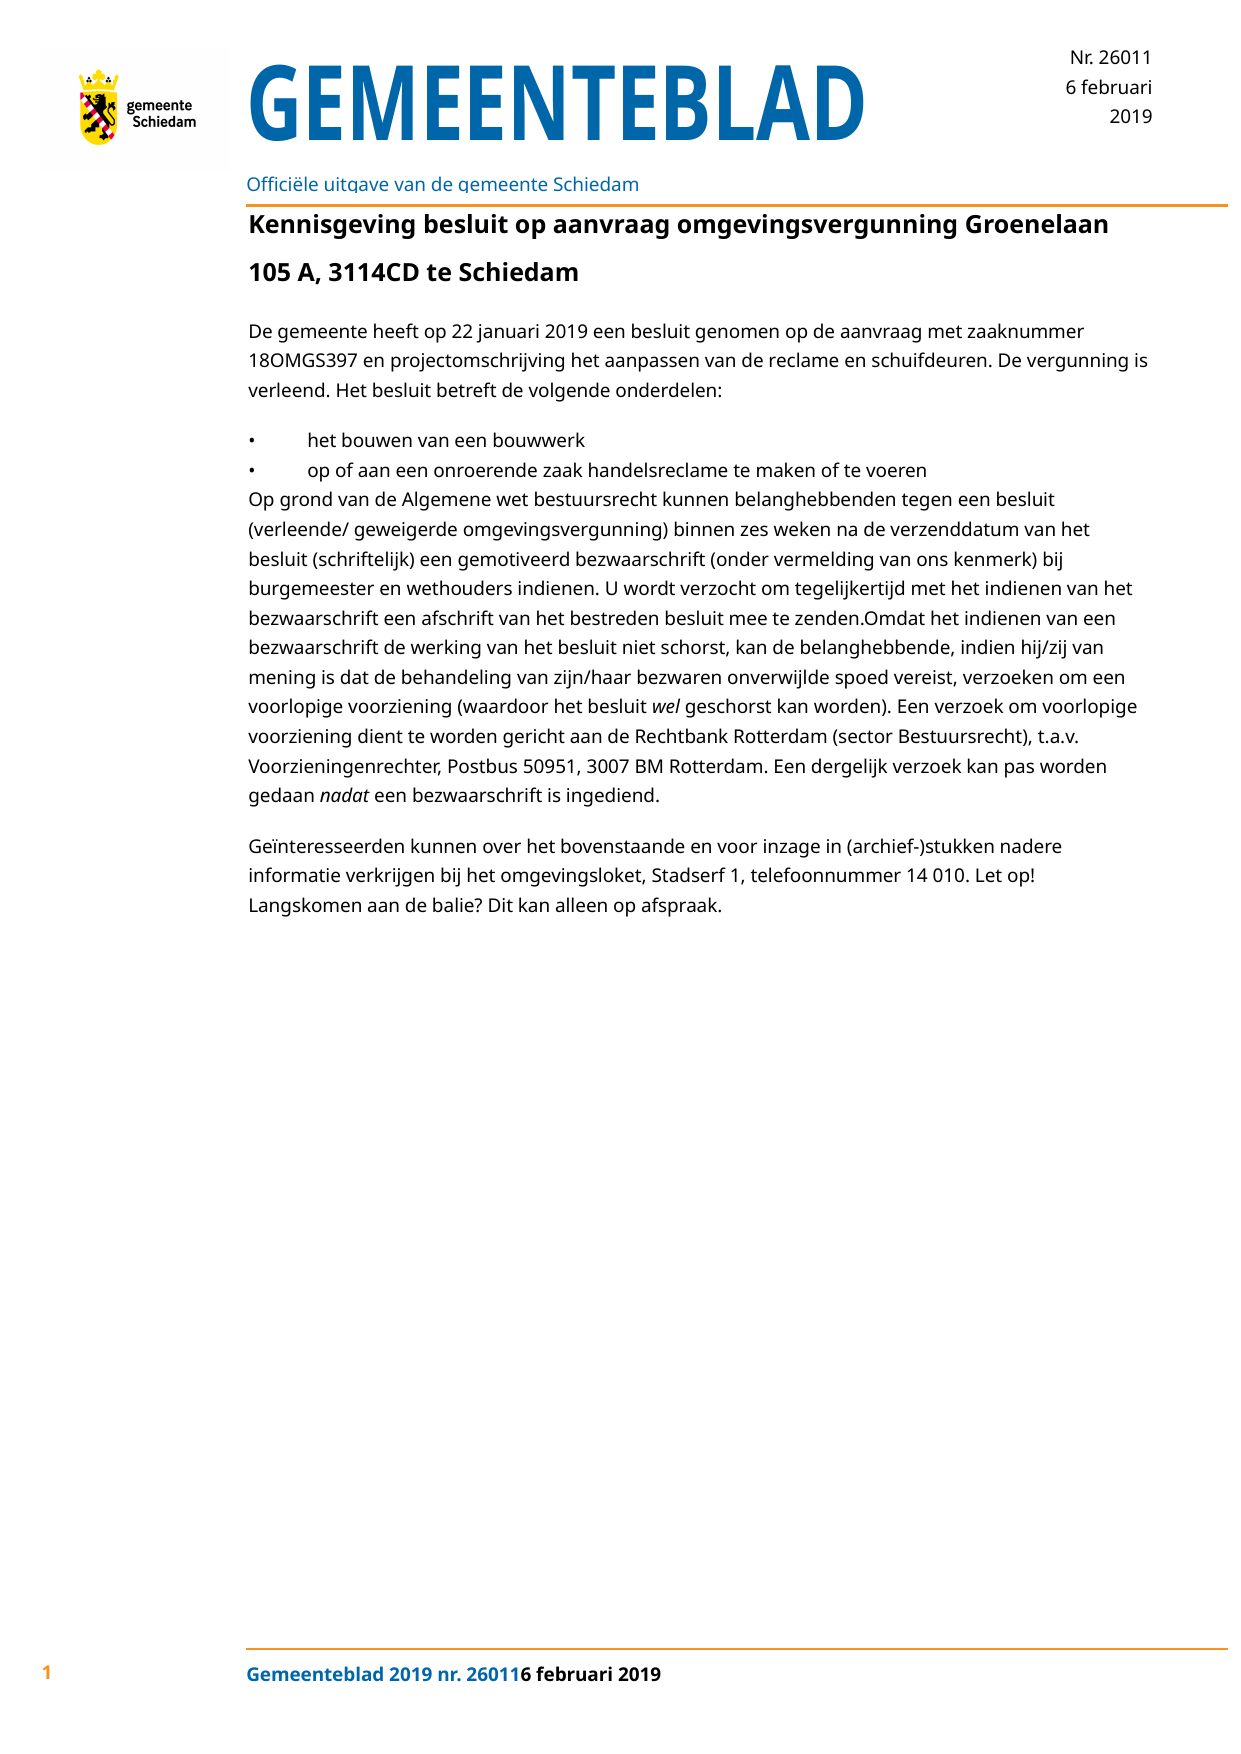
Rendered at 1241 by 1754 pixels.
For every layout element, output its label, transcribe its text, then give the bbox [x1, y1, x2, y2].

text Op grond van de Algemene wet bestuursrecht kunnen belanghebbenden tegen een besluit (verleende/ geweigerde omgevingsvergunning) binnen zes weken na de verzenddatum van het besluit (schriftelijk) een gemotiveerd bezwaarschrift (onder vermelding van ons kenmerk) bij burgemeester en wethouders indienen. U wordt verzocht om tegelijkertijd met het indienen van het bezwaarschrift een afschrift van het bestreden besluit mee te zenden.Omdat het indienen van een bezwaarschrift de werking van het besluit niet schorst, kan de belanghebbende, indien hij/zij van mening is dat de behandeling van zijn/haar bezwaren onverwijlde spoed vereist, verzoeken om een voorlopige voorziening (waardoor het besluit wel geschorst kan worden). Een verzoek om voorlopige voorziening dient te worden gericht aan de Rechtbank Rotterdam (sector Bestuursrecht), t.a.v. Voorzieningenrechter, Postbus 50951, 3007 BM Rotterdam. Een dergelijk verzoek kan pas worden gedaan nadat een bezwaarschrift is ingediend. [248, 487, 1152, 808]
picture [41, 47, 231, 172]
text De gemeente heeft op 22 januari 2019 een besluit genomen op de aanvraag met zaaknummer 18OMGS397 en projectomschrijving het aanpassen van de reclame en schuifdeuren. De vergunning is verleend. Het besluit betreft de volgende onderdelen: [248, 318, 1152, 403]
text Geïnteresseerden kunnen over het bovenstaande en voor inzage in (archief-)stukken nadere informatie verkrijgen bij het omgevingsloket, Stadserf 1, telefoonnummer 14 010. Let op! Langskomen aan de balie? Dit kan alleen op afspraak. [248, 833, 1152, 918]
list het bouwen van een bouwwerk [248, 427, 1152, 453]
list op of aan een onroerende zaak handelsreclame te maken of te voeren [248, 457, 1152, 483]
text Kennisgeving besluit op aanvraag omgevingsvergunning Groenelaan 105 A, 3114CD te Schiedam [248, 207, 1152, 288]
